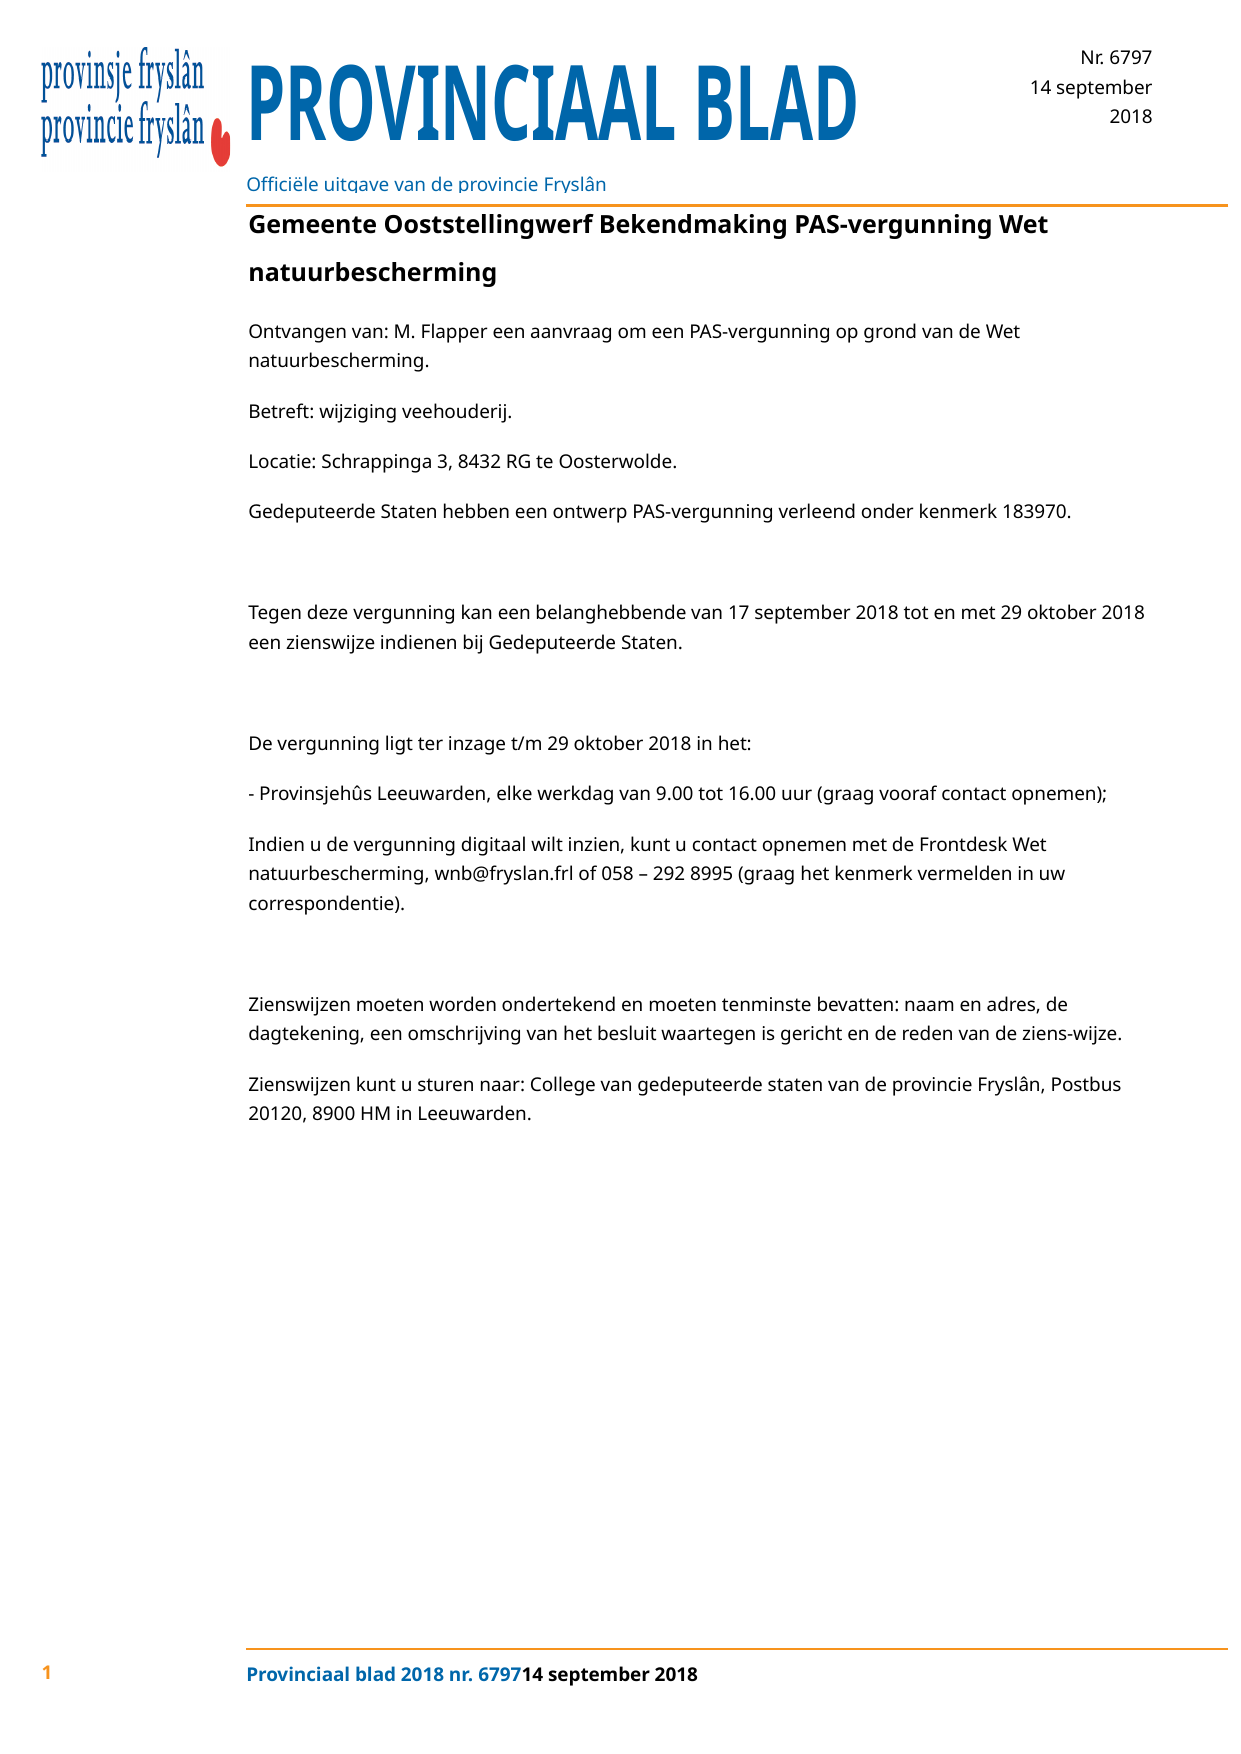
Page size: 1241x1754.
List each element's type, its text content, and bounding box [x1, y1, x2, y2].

text Tegen deze vergunning kan een belanghebbende van 17 september 2018 tot en met 29 oktober 2018 een zienswijze indienen bij Gedeputeerde Staten. [248, 599, 1152, 655]
text Ontvangen van: M. Flapper een aanvraag om een PAS-vergunning op grond van de Wet natuurbescherming. [248, 318, 1152, 373]
text Gedeputeerde Staten hebben een ontwerp PAS-vergunning verleend onder kenmerk 183970. [248, 499, 1152, 524]
text Zienswijzen moeten worden ondertekend en moeten tenminste bevatten: naam en adres, de dagtekening, een omschrijving van het besluit waartegen is gericht en de reden van de ziens-wijze. [248, 991, 1152, 1046]
text Betreft: wijziging veehouderij. [248, 398, 1152, 424]
text Gemeente Ooststellingwerf Bekendmaking PAS-vergunning Wet natuurbescherming [248, 207, 1152, 288]
text Indien u de vergunning digitaal wilt inzien, kunt u contact opnemen met de Frontdesk Wet natuurbescherming, wnb@fryslan.frl of 058 – 292 8995 (graag het kenmerk vermelden in uw correspondentie). [248, 831, 1152, 916]
picture [41, 47, 231, 172]
text De vergunning ligt ter inzage t/m 29 oktober 2018 in het: [248, 730, 1152, 756]
text Locatie: Schrappinga 3, 8432 RG te Oosterwolde. [248, 448, 1152, 474]
text - Provinsjehûs Leeuwarden, elke werkdag van 9.00 tot 16.00 uur (graag vooraf contact opnemen); [248, 780, 1152, 806]
text Zienswijzen kunt u sturen naar: College van gedeputeerde staten van de provincie Fryslân, Postbus 20120, 8900 HM in Leeuwarden. [248, 1071, 1152, 1126]
